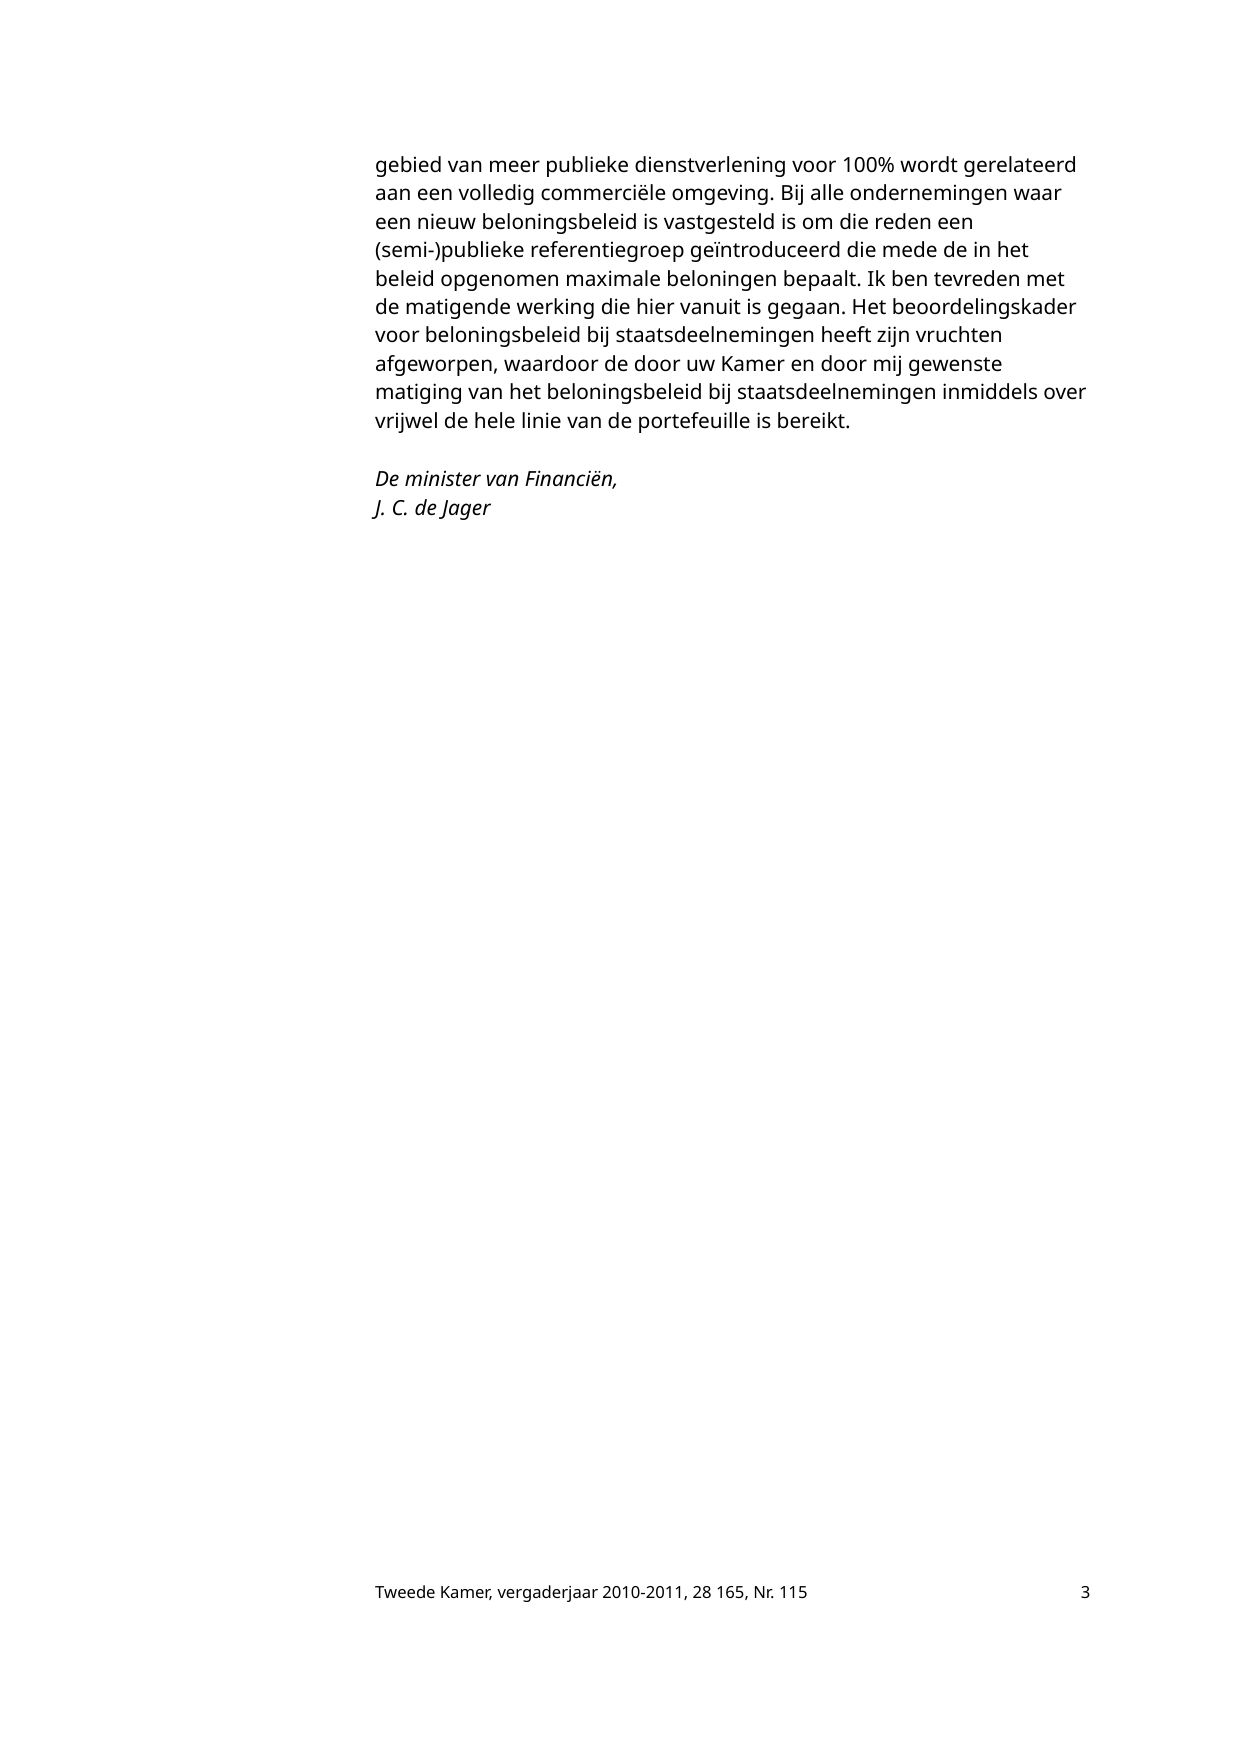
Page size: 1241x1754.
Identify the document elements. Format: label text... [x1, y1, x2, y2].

text gebied van meer publieke dienstverlening voor 100% wordt gerelateerd aan een volledig commerciële omgeving. Bij alle ondernemingen waar een nieuw beloningsbeleid is vastgesteld is om die reden een (semi-)publieke referentiegroep geïntroduceerd die mede de in het beleid opgenomen maximale beloningen bepaalt. Ik ben tevreden met de matigende werking die hier vanuit is gegaan. Het beoordelingskader voor beloningsbeleid bij staatsdeelnemingen heeft zijn vruchten afgeworpen, waardoor de door uw Kamer en door mij gewenste matiging van het beloningsbeleid bij staatsdeelnemingen inmiddels over vrijwel de hele linie van de portefeuille is bereikt. [375, 150, 1090, 434]
text J. C. de Jager [375, 493, 1090, 521]
text De minister van Financiën, [375, 464, 1090, 493]
